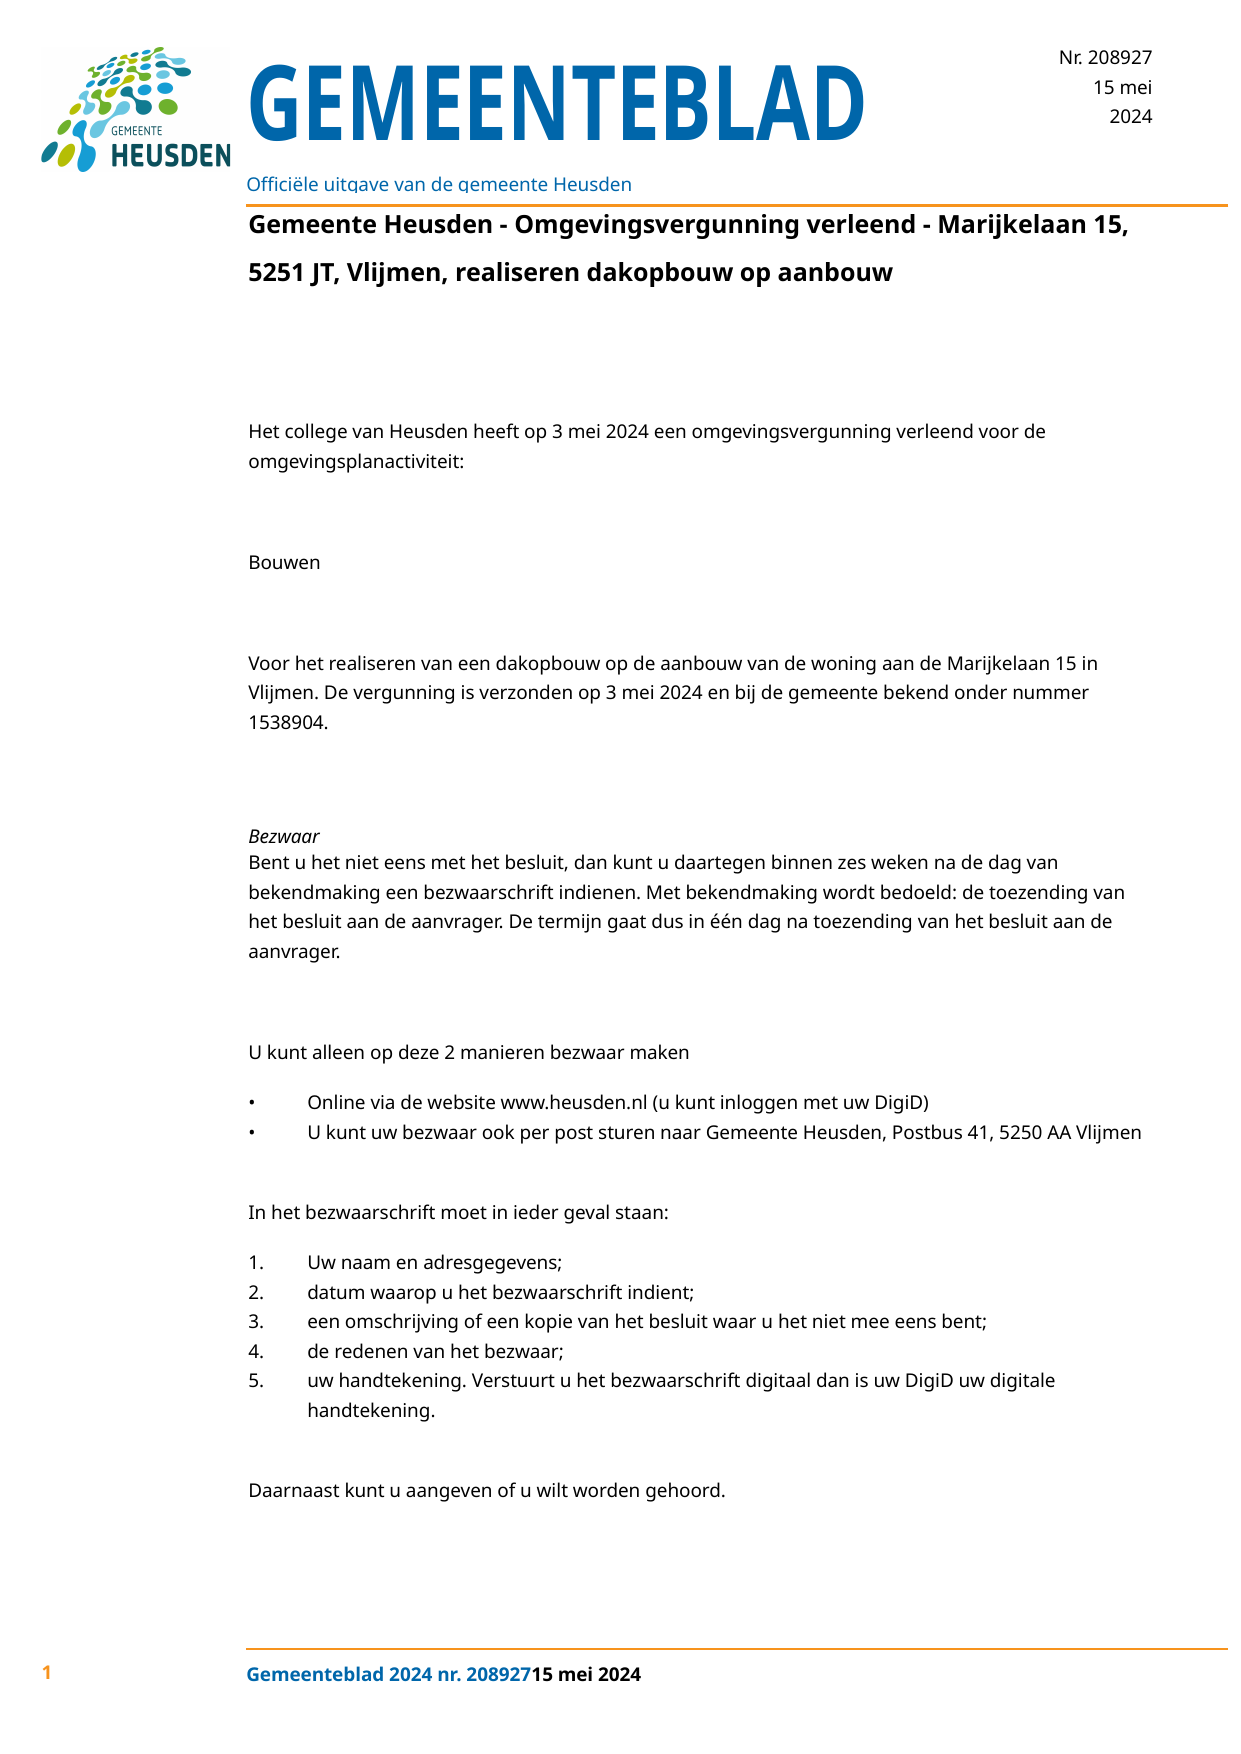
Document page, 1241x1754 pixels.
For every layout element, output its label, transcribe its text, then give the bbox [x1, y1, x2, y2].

list datum waarop u het bezwaarschrift indient; [248, 1279, 1152, 1304]
list de redenen van het bezwaar; [248, 1338, 1152, 1364]
picture [41, 47, 231, 172]
text Gemeente Heusden - Omgevingsvergunning verleend - Marijkelaan 15, 5251 JT, Vlijmen, realiseren dakopbouw op aanbouw [248, 207, 1152, 288]
list een omschrijving of een kopie van het besluit waar u het niet mee eens bent; [248, 1308, 1152, 1334]
list U kunt uw bezwaar ook per post sturen naar Gemeente Heusden, Postbus 41, 5250 AA Vlijmen [248, 1119, 1152, 1144]
text Daarnaast kunt u aangeven of u wilt worden gehoord. [248, 1477, 1152, 1503]
text Bent u het niet eens met het besluit, dan kunt u daartegen binnen zes weken na de dag van bekendmaking een bezwaarschrift indienen. Met bekendmaking wordt bedoeld: de toezending van het besluit aan de aanvrager. De termijn gaat dus in één dag na toezending van het besluit aan de aanvrager. [248, 849, 1152, 964]
text In het bezwaarschrift moet in ieder geval staan: [248, 1199, 1152, 1224]
text Het college van Heusden heeft op 3 mei 2024 een omgevingsvergunning verleend voor de omgevingsplanactiviteit: [248, 419, 1152, 474]
text Bouwen [248, 549, 1152, 575]
list uw handtekening. Verstuurt u het bezwaarschrift digitaal dan is uw DigiD uw digitale handtekening. [248, 1368, 1152, 1423]
text U kunt alleen op deze 2 manieren bezwaar maken [248, 1039, 1152, 1064]
text Bezwaar [248, 823, 1152, 849]
list Uw naam en adresgegevens; [248, 1249, 1152, 1275]
text Voor het realiseren van een dakopbouw op de aanbouw van de woning aan de Marijkelaan 15 in Vlijmen. De vergunning is verzonden op 3 mei 2024 en bij de gemeente bekend onder nummer 1538904. [248, 650, 1152, 735]
list Online via de website www.heusden.nl (u kunt inloggen met uw DigiD) [248, 1089, 1152, 1115]
